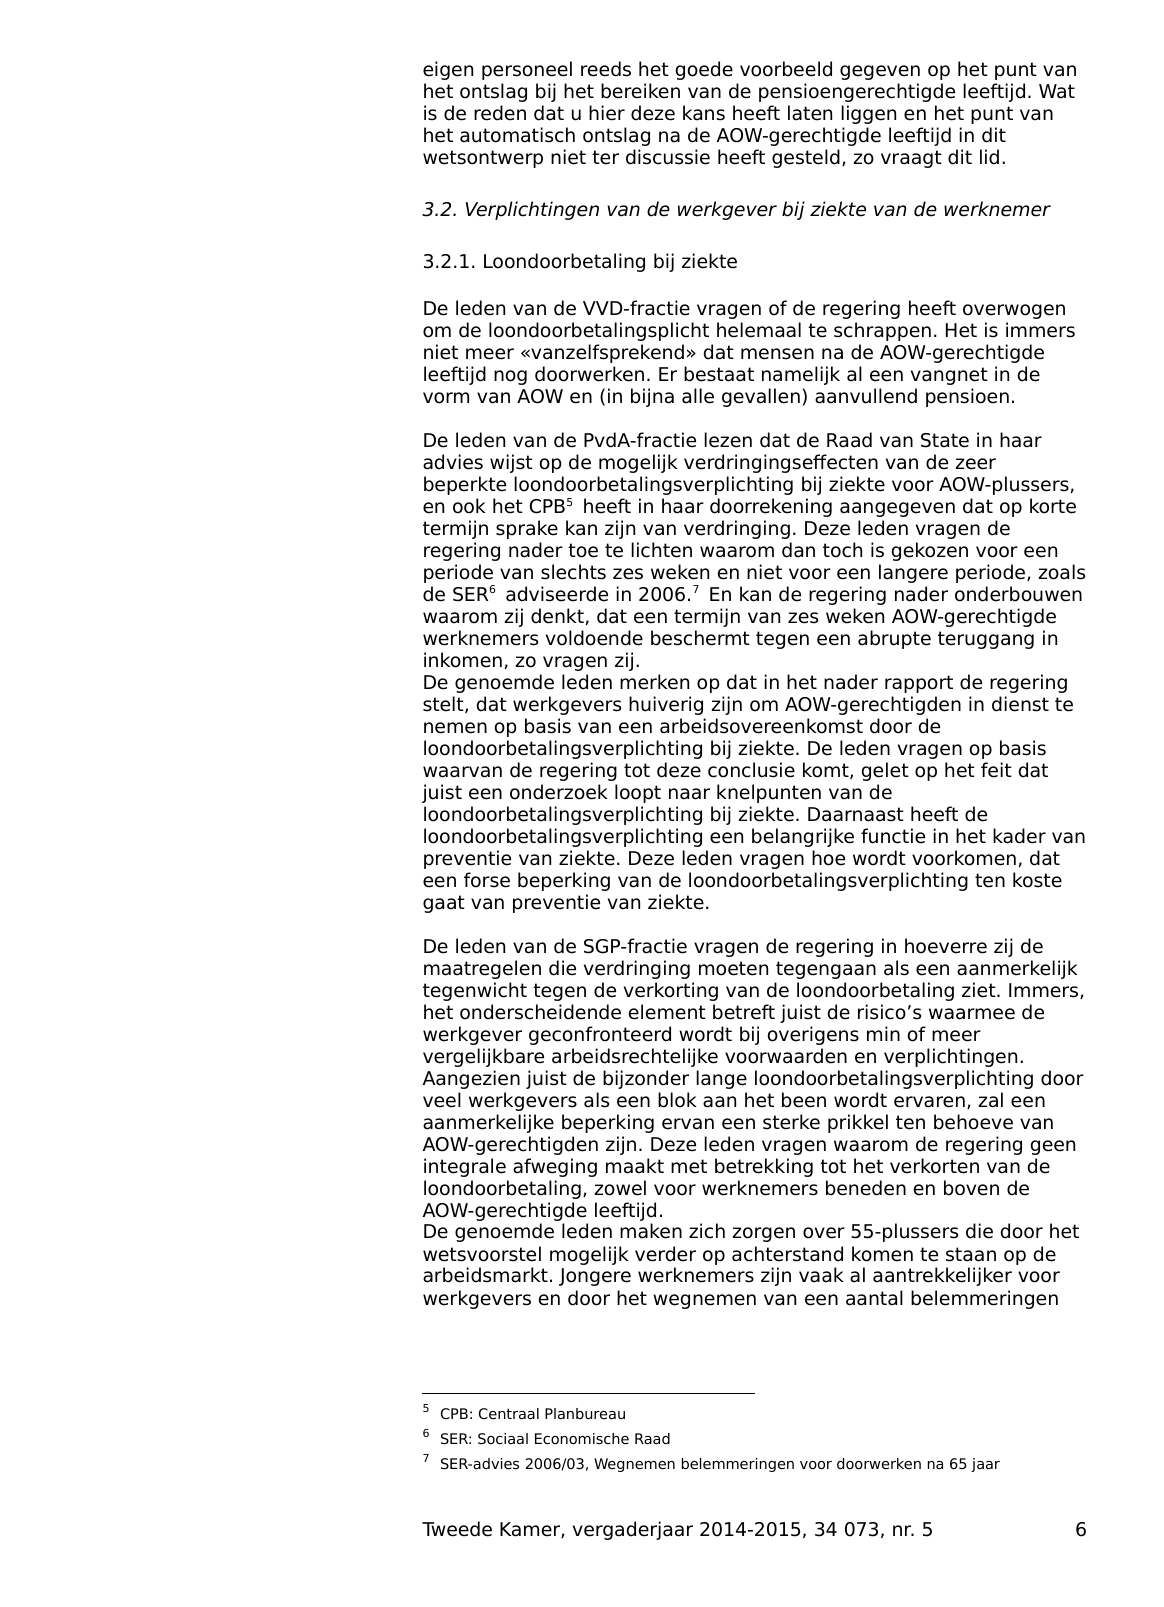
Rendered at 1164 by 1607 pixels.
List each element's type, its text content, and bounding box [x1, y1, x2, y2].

subtitle 3.2.1. Loondoorbetaling bij ziekte [422, 251, 1087, 273]
text De genoemde leden merken op dat in het nader rapport de regering stelt, dat werkgevers huiverig zijn om AOW-gerechtigden in dienst te nemen op basis van een arbeidsovereenkomst door de loondoorbetalingsverplichting bij ziekte. De leden vragen op basis waarvan de regering tot deze conclusie komt, gelet op het feit dat juist een onderzoek loopt naar knelpunten van de loondoorbetalingsverplichting bij ziekte. Daarnaast heeft de loondoorbetalingsverplichting een belangrijke functie in het kader van preventie van ziekte. Deze leden vragen hoe wordt voorkomen, dat een forse beperking van de loondoorbetalingsverplichting ten koste gaat van preventie van ziekte. [422, 672, 1087, 913]
text SER: Sociaal Economische Raad [422, 1427, 1087, 1449]
text De leden van de SGP-fractie vragen de regering in hoeverre zij de maatregelen die verdringing moeten tegengaan als een aanmerkelijk tegenwicht tegen de verkorting van de loondoorbetaling ziet. Immers, het onderscheidende element betreft juist de risico’s waarmee de werkgever geconfronteerd wordt bij overigens min of meer vergelijkbare arbeidsrechtelijke voorwaarden en verplichtingen. Aangezien juist de bijzonder lange loondoorbetalingsverplichting door veel werkgevers als een blok aan het been wordt ervaren, zal een aanmerkelijke beperking ervan een sterke prikkel ten behoeve van AOW-gerechtigden zijn. Deze leden vragen waarom de regering geen integrale afweging maakt met betrekking tot het verkorten van de loondoorbetaling, zowel voor werknemers beneden en boven de AOW-gerechtigde leeftijd. [422, 936, 1087, 1221]
text SER-advies 2006/03, Wegnemen belemmeringen voor doorwerken na 65 jaar [422, 1452, 1087, 1474]
text eigen personeel reeds het goede voorbeeld gegeven op het punt van het ontslag bij het bereiken van de pensioengerechtigde leeftijd. Wat is de reden dat u hier deze kans heeft laten liggen en het punt van het automatisch ontslag na de AOW-gerechtigde leeftijd in dit wetsontwerp niet ter discussie heeft gesteld, zo vraagt dit lid. [422, 59, 1087, 169]
text De genoemde leden maken zich zorgen over 55-plussers die door het wetsvoorstel mogelijk verder op achterstand komen te staan op de arbeidsmarkt. Jongere werknemers zijn vaak al aantrekkelijker voor werkgevers en door het wegnemen van een aantal belemmeringen [422, 1221, 1087, 1309]
text CPB: Centraal Planbureau [422, 1402, 1087, 1424]
subtitle 3.2. Verplichtingen van de werkgever bij ziekte van de werknemer [422, 199, 1087, 221]
text De leden van de PvdA-fractie lezen dat de Raad van State in haar advies wijst op de mogelijk verdringingseffecten van de zeer beperkte loondoorbetalingsverplichting bij ziekte voor AOW-plussers, en ook het CPB heeft in haar doorrekening aangegeven dat op korte termijn sprake kan zijn van verdringing. Deze leden vragen de regering nader toe te lichten waarom dan toch is gekozen voor een periode van slechts zes weken en niet voor een langere periode, zoals de SER adviseerde in 2006. En kan de regering nader onderbouwen waarom zij denkt, dat een termijn van zes weken AOW-gerechtigde werknemers voldoende beschermt tegen een abrupte teruggang in inkomen, zo vragen zij. [422, 430, 1087, 672]
text De leden van de VVD-fractie vragen of de regering heeft overwogen om de loondoorbetalingsplicht helemaal te schrappen. Het is immers niet meer «vanzelfsprekend» dat mensen na de AOW-gerechtigde leeftijd nog doorwerken. Er bestaat namelijk al een vangnet in de vorm van AOW en (in bijna alle gevallen) aanvullend pensioen. [422, 298, 1087, 408]
